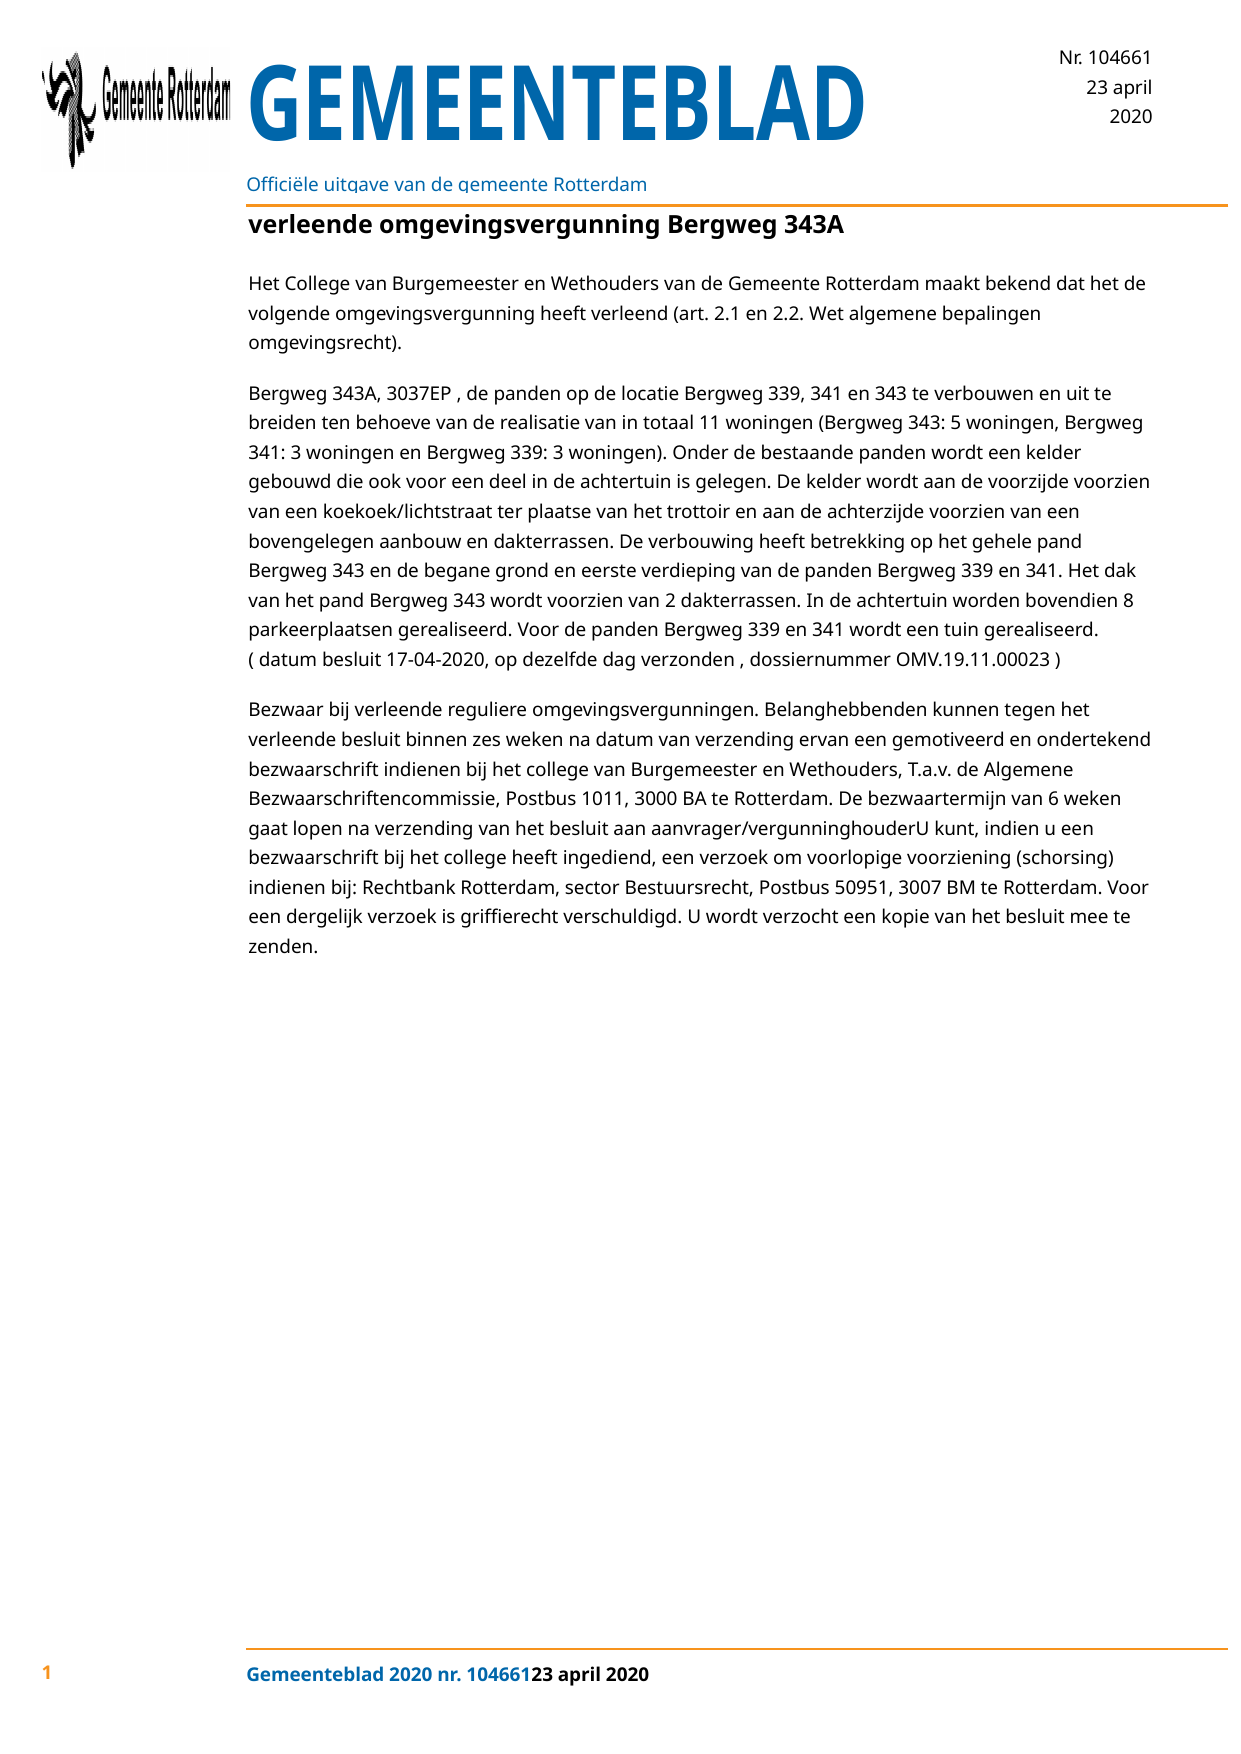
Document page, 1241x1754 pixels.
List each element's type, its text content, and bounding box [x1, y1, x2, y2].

text verleende omgevingsvergunning Bergweg 343A [248, 207, 1152, 241]
text Bezwaar bij verleende reguliere omgevingsvergunningen. Belanghebbenden kunnen tegen het verleende besluit binnen zes weken na datum van verzending ervan een gemotiveerd en ondertekend bezwaarschrift indienen bij het college van Burgemeester en Wethouders, T.a.v. de Algemene Bezwaarschriftencommissie, Postbus 1011, 3000 BA te Rotterdam. De bezwaartermijn van 6 weken gaat lopen na verzending van het besluit aan aanvrager/vergunninghouderU kunt, indien u een bezwaarschrift bij het college heeft ingediend, een verzoek om voorlopige voorziening (schorsing) indienen bij: Rechtbank Rotterdam, sector Bestuursrecht, Postbus 50951, 3007 BM te Rotterdam. Voor een dergelijk verzoek is griffierecht verschuldigd. U wordt verzocht een kopie van het besluit mee te zenden. [248, 697, 1152, 959]
text Het College van Burgemeester en Wethouders van de Gemeente Rotterdam maakt bekend dat het de volgende omgevingsvergunning heeft verleend (art. 2.1 en 2.2. Wet algemene bepalingen omgevingsrecht). [248, 270, 1152, 355]
text Bergweg 343A, 3037EP , de panden op de locatie Bergweg 339, 341 en 343 te verbouwen en uit te breiden ten behoeve van de realisatie van in totaal 11 woningen (Bergweg 343: 5 woningen, Bergweg 341: 3 woningen en Bergweg 339: 3 woningen). Onder de bestaande panden wordt een kelder gebouwd die ook voor een deel in de achtertuin is gelegen. De kelder wordt aan de voorzijde voorzien van een koekoek/lichtstraat ter plaatse van het trottoir en aan de achterzijde voorzien van een bovengelegen aanbouw en dakterrassen. De verbouwing heeft betrekking op het gehele pand Bergweg 343 en de begane grond en eerste verdieping van de panden Bergweg 339 en 341. Het dak van het pand Bergweg 343 wordt voorzien van 2 dakterrassen. In de achtertuin worden bovendien 8 parkeerplaatsen gerealiseerd. Voor de panden Bergweg 339 en 341 wordt een tuin gerealiseerd. ( datum besluit 17-04-2020, op dezelfde dag verzonden , dossiernummer OMV.19.11.00023 ) [248, 380, 1152, 672]
picture [41, 47, 231, 172]
